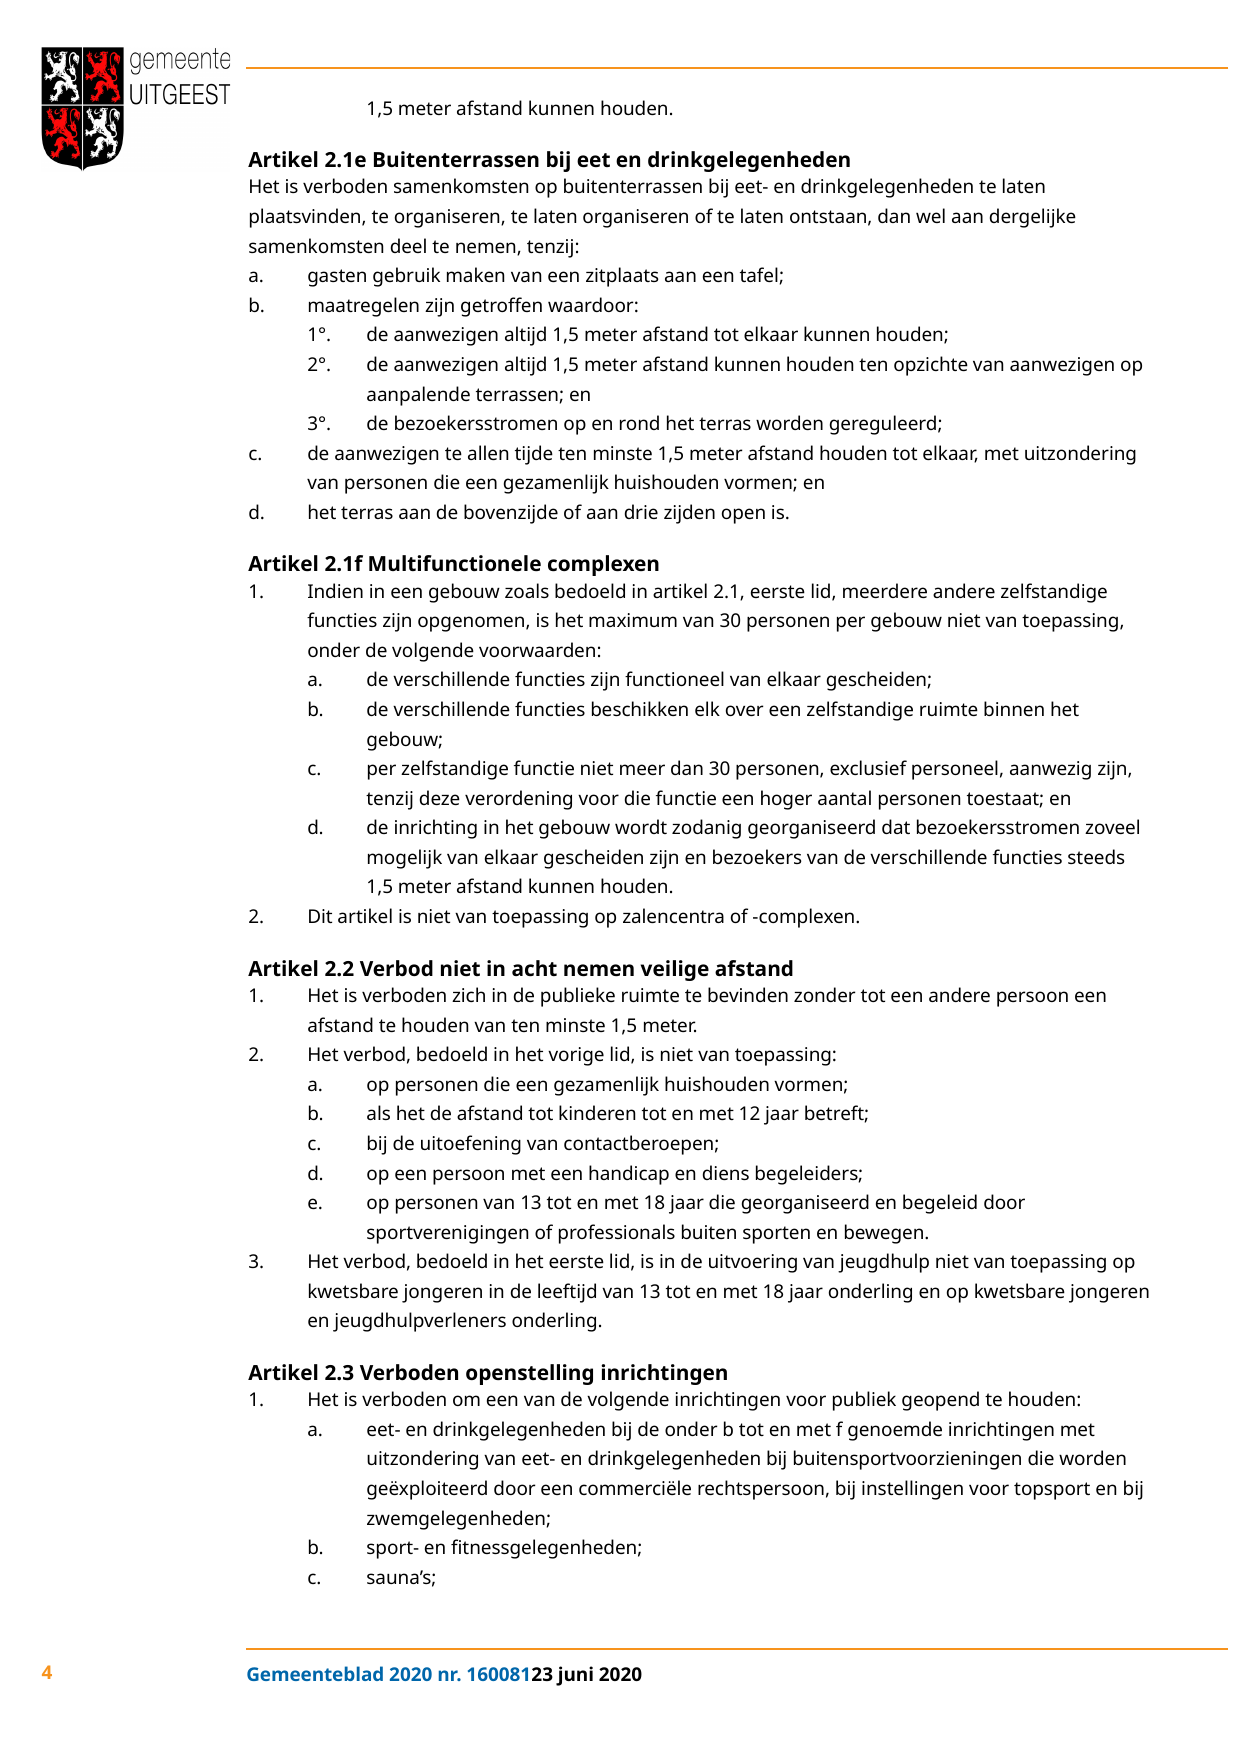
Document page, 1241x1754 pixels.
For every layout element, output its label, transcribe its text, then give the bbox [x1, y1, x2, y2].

list op een persoon met een handicap en diens begeleiders; [307, 1160, 1152, 1185]
list op personen van 13 tot en met 18 jaar die georganiseerd en begeleid door sportverenigingen of professionals buiten sporten en bewegen. [307, 1189, 1152, 1244]
list de aanwezigen te allen tijde ten minste 1,5 meter afstand houden tot elkaar, met uitzondering van personen die een gezamenlijk huishouden vormen; en [248, 440, 1152, 495]
list 1,5 meter afstand kunnen houden. [307, 95, 1152, 121]
list Het verbod, bedoeld in het eerste lid, is in de uitvoering van jeugdhulp niet van toepassing op kwetsbare jongeren in de leeftijd van 13 tot en met 18 jaar onderling en op kwetsbare jongeren en jeugdhulpverleners onderling. [248, 1248, 1152, 1333]
list eet- en drinkgelegenheden bij de onder b tot en met f genoemde inrichtingen met uitzondering van eet- en drinkgelegenheden bij buitensportvoorzieningen die worden geëxploiteerd door een commerciële rechtspersoon, bij instellingen voor topsport en bij zwemgelegenheden; [307, 1416, 1152, 1531]
picture [41, 47, 231, 172]
list sauna’s; [307, 1564, 1152, 1590]
list de inrichting in het gebouw wordt zodanig georganiseerd dat bezoekersstromen zoveel mogelijk van elkaar gescheiden zijn en bezoekers van de verschillende functies steeds 1,5 meter afstand kunnen houden. [307, 814, 1152, 899]
list de aanwezigen altijd 1,5 meter afstand tot elkaar kunnen houden; [307, 322, 1152, 347]
list bij de uitoefening van contactberoepen; [307, 1130, 1152, 1156]
list de bezoekersstromen op en rond het terras worden gereguleerd; [307, 410, 1152, 436]
list op personen die een gezamenlijk huishouden vormen; [307, 1071, 1152, 1097]
list gasten gebruik maken van een zitplaats aan een tafel; [248, 262, 1152, 288]
text Het is verboden samenkomsten op buitenterrassen bij eet- en drinkgelegenheden te laten plaatsvinden, te organiseren, te laten organiseren of te laten ontstaan, dan wel aan dergelijke samenkomsten deel te nemen, tenzij: [248, 174, 1152, 258]
list de verschillende functies zijn functioneel van elkaar gescheiden; [307, 667, 1152, 692]
text Artikel 2.2 Verbod niet in acht nemen veilige afstand [248, 954, 1152, 982]
list maatregelen zijn getroffen waardoor: [248, 292, 1152, 318]
list de aanwezigen altijd 1,5 meter afstand kunnen houden ten opzichte van aanwezigen op aanpalende terrassen; en [307, 351, 1152, 406]
list als het de afstand tot kinderen tot en met 12 jaar betreft; [307, 1101, 1152, 1126]
text Artikel 2.1f Multifunctionele complexen [248, 549, 1152, 578]
list het terras aan de bovenzijde of aan drie zijden open is. [248, 499, 1152, 525]
list de verschillende functies beschikken elk over een zelfstandige ruimte binnen het gebouw; [307, 696, 1152, 752]
list Het is verboden om een van de volgende inrichtingen voor publiek geopend te houden: [248, 1386, 1152, 1412]
list Het is verboden zich in de publieke ruimte te bevinden zonder tot een andere persoon een afstand te houden van ten minste 1,5 meter. [248, 982, 1152, 1037]
list Het verbod, bedoeld in het vorige lid, is niet van toepassing: [248, 1041, 1152, 1067]
list Indien in een gebouw zoals bedoeld in artikel 2.1, eerste lid, meerdere andere zelfstandige functies zijn opgenomen, is het maximum van 30 personen per gebouw niet van toepassing, onder de volgende voorwaarden: [248, 578, 1152, 663]
list per zelfstandige functie niet meer dan 30 personen, exclusief personeel, aanwezig zijn, tenzij deze verordening voor die functie een hoger aantal personen toestaat; en [307, 755, 1152, 811]
text Artikel 2.1e Buitenterrassen bij eet en drinkgelegenheden [248, 145, 1152, 174]
list Dit artikel is niet van toepassing op zalencentra of -complexen. [248, 903, 1152, 929]
list sport- en fitnessgelegenheden; [307, 1534, 1152, 1560]
text Artikel 2.3 Verboden openstelling inrichtingen [248, 1358, 1152, 1386]
